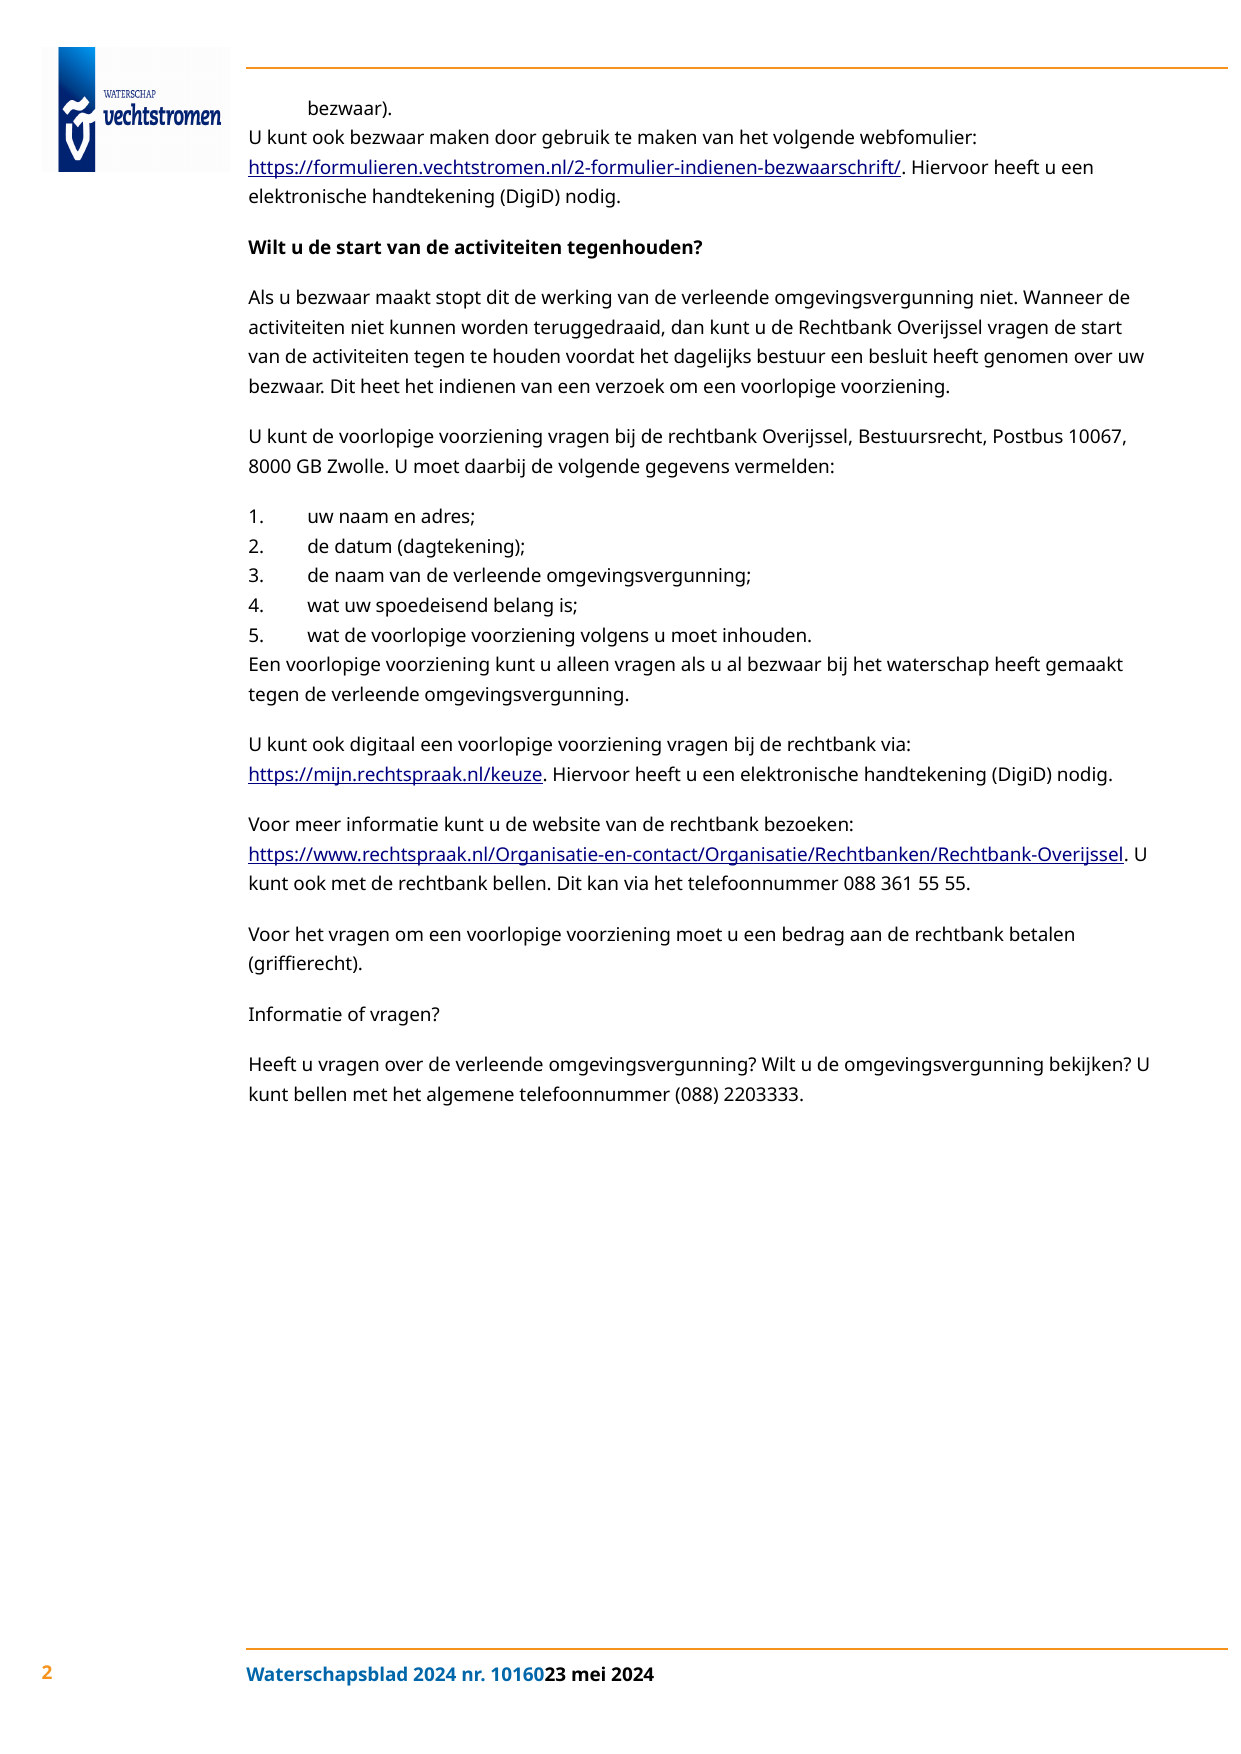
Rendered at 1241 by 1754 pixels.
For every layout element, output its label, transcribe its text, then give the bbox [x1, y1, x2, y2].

text Wilt u de start van de activiteiten tegenhouden? [248, 234, 1152, 260]
text Informatie of vragen? [248, 1001, 1152, 1027]
list bezwaar). [248, 95, 1152, 121]
text Voor meer informatie kunt u de website van de rechtbank bezoeken: https://www.rechtspraak.nl/Organisatie-en-contact/Organisatie/Rechtbanken/Rechtbank-Overijssel. U kunt ook met de rechtbank bellen. Dit kan via het telefoonnummer 088 361 55 55. [248, 811, 1152, 896]
text Heeft u vragen over de verleende omgevingsvergunning? Wilt u de omgevingsvergunning bekijken? U kunt bellen met het algemene telefoonnummer (088) 2203333. [248, 1051, 1152, 1107]
list uw naam en adres; [248, 503, 1152, 529]
text Als u bezwaar maakt stopt dit de werking van de verleende omgevingsvergunning niet. Wanneer de activiteiten niet kunnen worden teruggedraaid, dan kunt u de Rechtbank Overijssel vragen de start van de activiteiten tegen te houden voordat het dagelijks bestuur een besluit heeft genomen over uw bezwaar. Dit heet het indienen van een verzoek om een voorlopige voorziening. [248, 284, 1152, 399]
text U kunt de voorlopige voorziening vragen bij de rechtbank Overijssel, Bestuursrecht, Postbus 10067, 8000 GB Zwolle. U moet daarbij de volgende gegevens vermelden: [248, 423, 1152, 479]
text U kunt ook digitaal een voorlopige voorziening vragen bij de rechtbank via: https://mijn.rechtspraak.nl/keuze. Hiervoor heeft u een elektronische handtekening (DigiD) nodig. [248, 731, 1152, 787]
text Een voorlopige voorziening kunt u alleen vragen als u al bezwaar bij het waterschap heeft gemaakt tegen de verleende omgevingsvergunning. [248, 651, 1152, 707]
list wat uw spoedeisend belang is; [248, 592, 1152, 618]
picture [41, 47, 231, 172]
list de naam van de verleende omgevingsvergunning; [248, 563, 1152, 588]
text U kunt ook bezwaar maken door gebruik te maken van het volgende webfomulier: https://formulieren.vechtstromen.nl/2-formulier-indienen-bezwaarschrift/. Hiervoor heeft u een elektronische handtekening (DigiD) nodig. [248, 124, 1152, 209]
text Voor het vragen om een voorlopige voorziening moet u een bedrag aan de rechtbank betalen (griffierecht). [248, 921, 1152, 976]
list de datum (dagtekening); [248, 533, 1152, 559]
list wat de voorlopige voorziening volgens u moet inhouden. [248, 622, 1152, 648]
